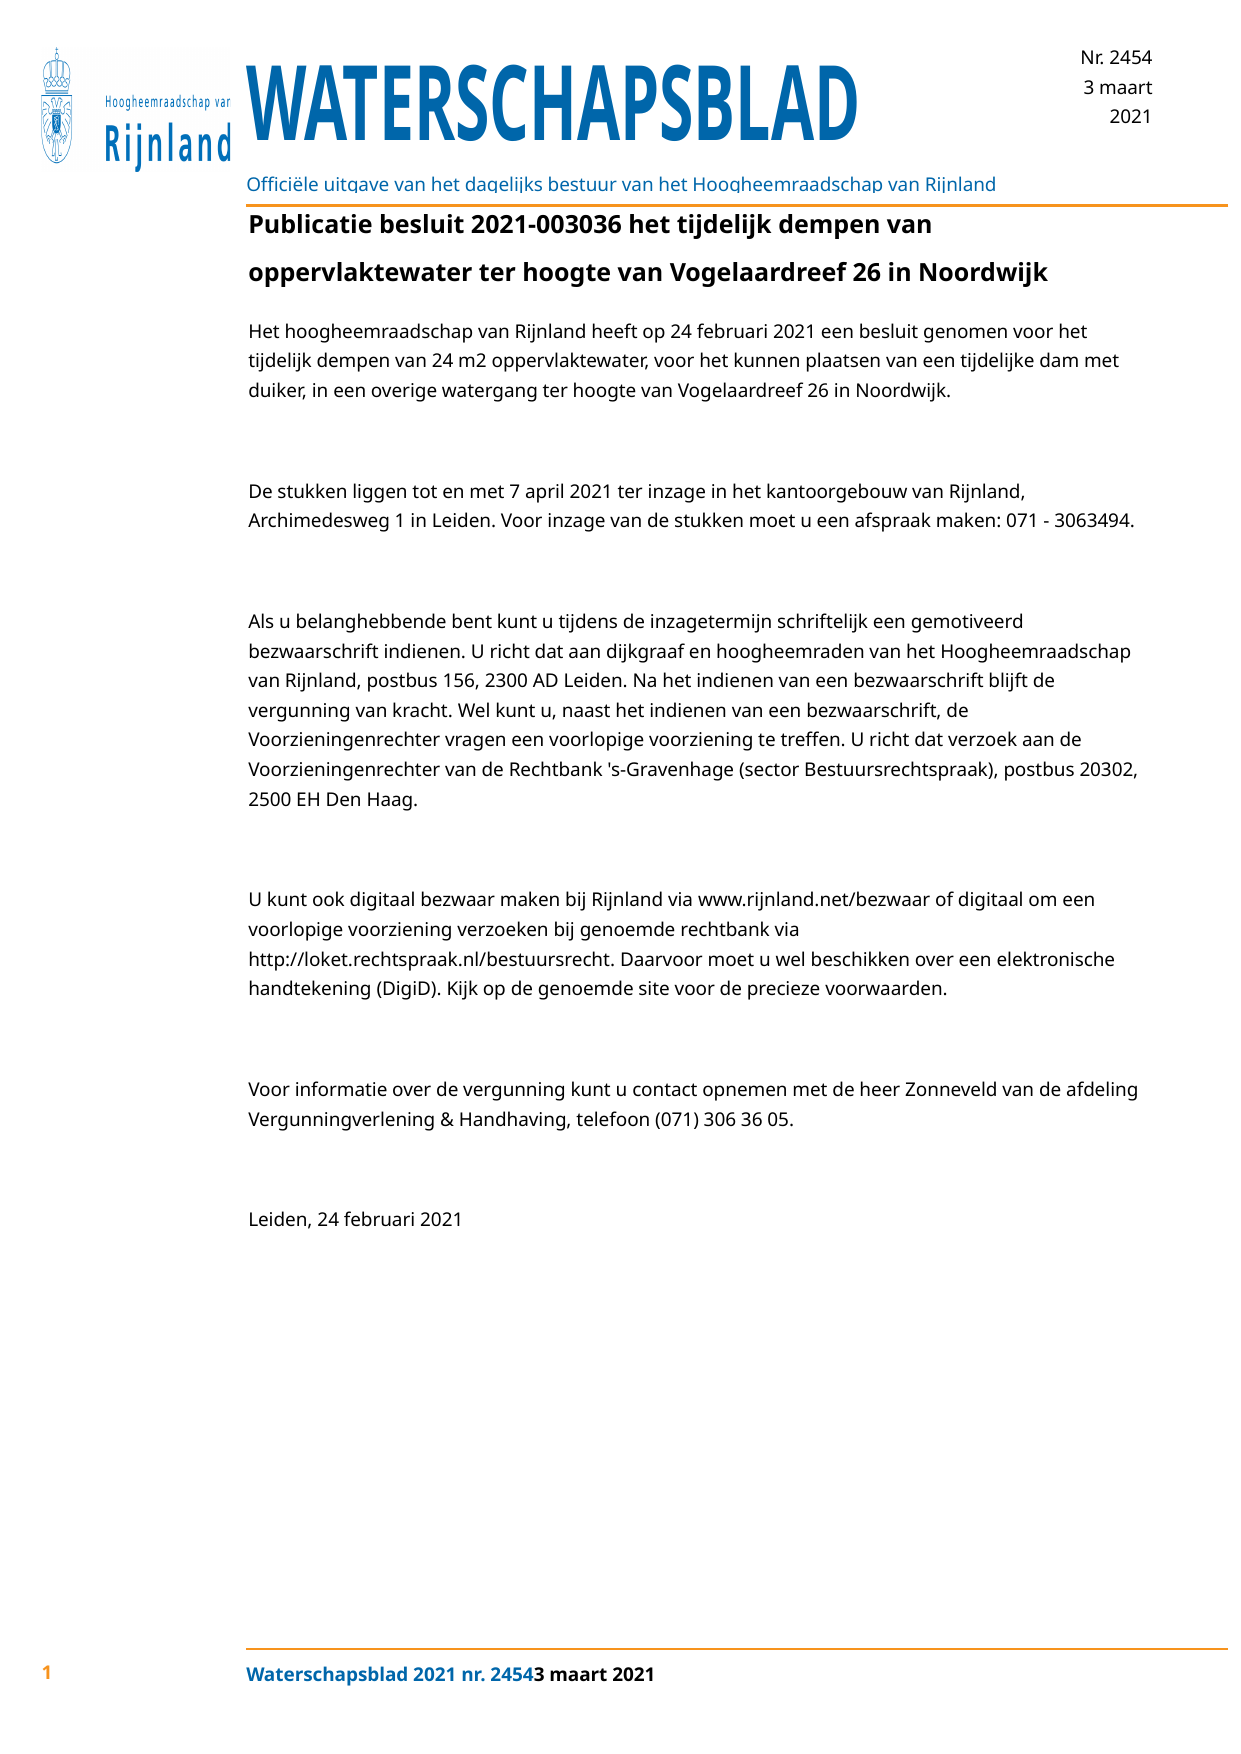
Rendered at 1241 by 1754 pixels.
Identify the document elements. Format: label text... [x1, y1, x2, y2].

text Als u belanghebbende bent kunt u tijdens de inzagetermijn schriftelijk een gemotiveerd bezwaarschrift indienen. U richt dat aan dijkgraaf en hoogheemraden van het Hoogheemraadschap van Rijnland, postbus 156, 2300 AD Leiden. Na het indienen van een bezwaarschrift blijft de vergunning van kracht. Wel kunt u, naast het indienen van een bezwaarschrift, de Voorzieningenrechter vragen een voorlopige voorziening te treffen. U richt dat verzoek aan de Voorzieningenrechter van de Rechtbank 's-Gravenhage (sector Bestuursrechtspraak), postbus 20302, 2500 EH Den Haag. [248, 608, 1152, 812]
text Het hoogheemraadschap van Rijnland heeft op 24 februari 2021 een besluit genomen voor het tijdelijk dempen van 24 m2 oppervlaktewater, voor het kunnen plaatsen van een tijdelijke dam met duiker, in een overige watergang ter hoogte van Vogelaardreef 26 in Noordwijk. [248, 318, 1152, 403]
text Leiden, 24 februari 2021 [248, 1207, 1152, 1232]
text Voor informatie over de vergunning kunt u contact opnemen met de heer Zonneveld van de afdeling Vergunningverlening & Handhaving, telefoon (071) 306 36 05. [248, 1076, 1152, 1132]
text U kunt ook digitaal bezwaar maken bij Rijnland via www.rijnland.net/bezwaar of digitaal om een voorlopige voorziening verzoeken bij genoemde rechtbank via http://loket.rechtspraak.nl/bestuursrecht. Daarvoor moet u wel beschikken over een elektronische handtekening (DigiD). Kijk op de genoemde site voor de precieze voorwaarden. [248, 887, 1152, 1001]
picture [41, 47, 231, 172]
text Publicatie besluit 2021-003036 het tijdelijk dempen van oppervlaktewater ter hoogte van Vogelaardreef 26 in Noordwijk [248, 207, 1152, 288]
text De stukken liggen tot en met 7 april 2021 ter inzage in het kantoorgebouw van Rijnland, Archimedesweg 1 in Leiden. Voor inzage van de stukken moet u een afspraak maken: 071 - 3063494. [248, 478, 1152, 533]
